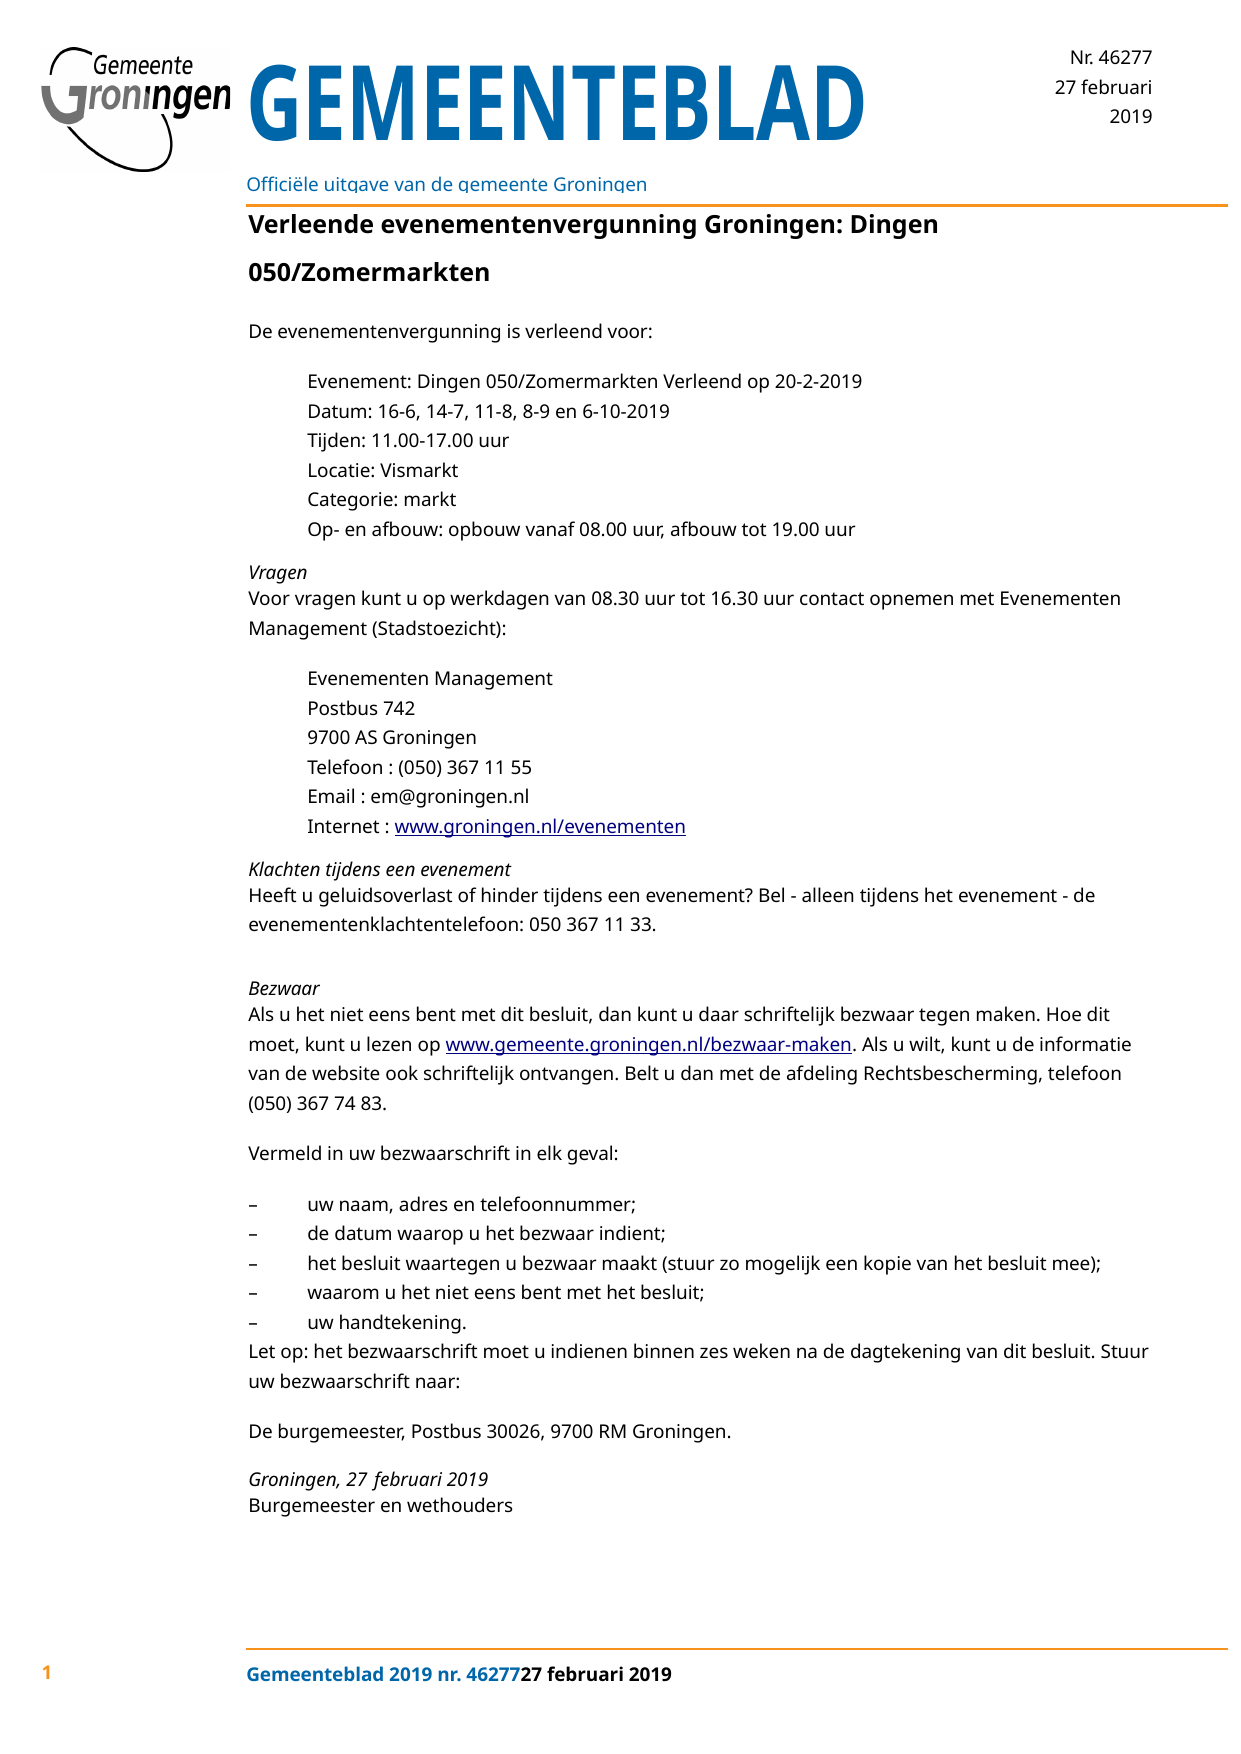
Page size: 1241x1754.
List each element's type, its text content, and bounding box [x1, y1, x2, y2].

text Let op: het bezwaarschrift moet u indienen binnen zes weken na de dagtekening van dit besluit. Stuur uw bezwaarschrift naar: [248, 1339, 1152, 1394]
list Telefoon : (050) 367 11 55 [248, 754, 1152, 779]
text De evenementenvergunning is verleend voor: [248, 318, 1152, 344]
text Groningen, 27 februari 2019 [248, 1466, 1152, 1492]
list Tijden: 11.00-17.00 uur [248, 427, 1152, 453]
list het besluit waartegen u bezwaar maakt (stuur zo mogelijk een kopie van het besluit mee); [248, 1250, 1152, 1276]
list uw naam, adres en telefoonnummer; [248, 1191, 1152, 1216]
text Klachten tijdens een evenement [248, 856, 1152, 882]
list 9700 AS Groningen [248, 724, 1152, 750]
list Evenementen Management [248, 665, 1152, 691]
list Internet : www.groningen.nl/evenementen [248, 813, 1152, 839]
list Categorie: markt [248, 487, 1152, 512]
text Vermeld in uw bezwaarschrift in elk geval: [248, 1140, 1152, 1166]
text Verleende evenementenvergunning Groningen: Dingen 050/Zomermarkten [248, 207, 1152, 288]
list Postbus 742 [248, 695, 1152, 720]
list Email : em@groningen.nl [248, 783, 1152, 809]
list de datum waarop u het bezwaar indient; [248, 1220, 1152, 1246]
list waarom u het niet eens bent met het besluit; [248, 1279, 1152, 1305]
list uw handtekening. [248, 1309, 1152, 1335]
picture [41, 47, 231, 172]
list Op- en afbouw: opbouw vanaf 08.00 uur, afbouw tot 19.00 uur [248, 516, 1152, 542]
text De burgemeester, Postbus 30026, 9700 RM Groningen. [248, 1419, 1152, 1444]
list Evenement: Dingen 050/Zomermarkten Verleend op 20-2-2019 [248, 368, 1152, 394]
text Heeft u geluidsoverlast of hinder tijdens een evenement? Bel - alleen tijdens het evenement - de evenementenklachtentelefoon: 050 367 11 33. [248, 882, 1152, 937]
list Datum: 16-6, 14-7, 11-8, 8-9 en 6-10-2019 [248, 398, 1152, 424]
text Als u het niet eens bent met dit besluit, dan kunt u daar schriftelijk bezwaar tegen maken. Hoe dit moet, kunt u lezen op www.gemeente.groningen.nl/bezwaar-maken. Als u wilt, kunt u de informatie van de website ook schriftelijk ontvangen. Belt u dan met de afdeling Rechtsbescherming, telefoon (050) 367 74 83. [248, 1001, 1152, 1116]
list Locatie: Vismarkt [248, 457, 1152, 483]
text Burgemeester en wethouders [248, 1492, 1152, 1518]
text Bezwaar [248, 975, 1152, 1001]
text Vragen [248, 559, 1152, 585]
text Voor vragen kunt u op werkdagen van 08.30 uur tot 16.30 uur contact opnemen met Evenementen Management (Stadstoezicht): [248, 585, 1152, 640]
